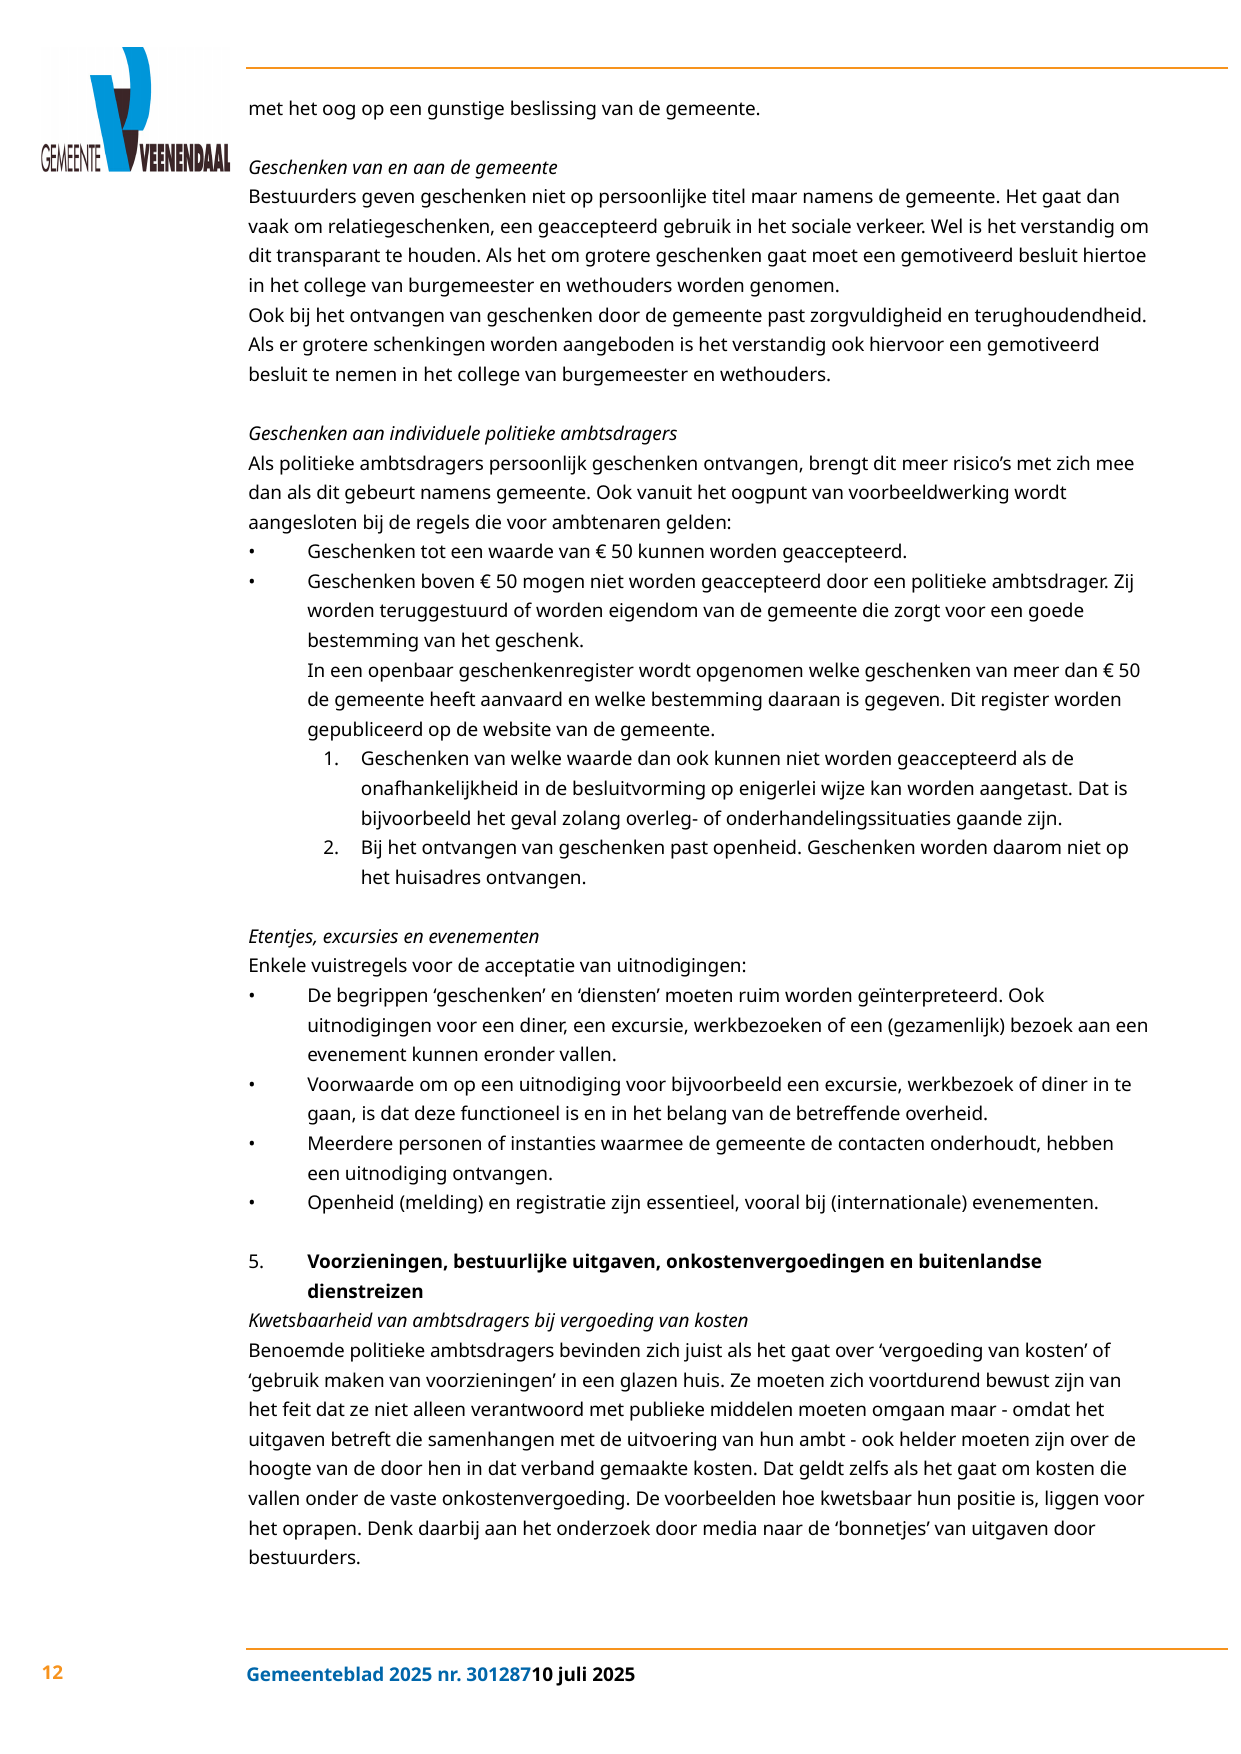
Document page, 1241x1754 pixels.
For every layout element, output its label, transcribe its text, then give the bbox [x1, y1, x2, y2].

list Bij het ontvangen van geschenken past openheid. Geschenken worden daarom niet op het huisadres ontvangen. [323, 834, 1152, 890]
text Geschenken aan individuele politieke ambtsdragers [248, 420, 1152, 446]
text Etentjes, excursies en evenementen [248, 923, 1152, 949]
text Bestuurders geven geschenken niet op persoonlijke titel maar namens de gemeente. Het gaat dan vaak om relatiegeschenken, een geaccepteerd gebruik in het sociale verkeer. Wel is het verstandig om dit transparant te houden. Als het om grotere geschenken gaat moet een gemotiveerd besluit hiertoe in het college van burgemeester en wethouders worden genomen. [248, 183, 1152, 298]
list De begrippen ‘geschenken’ en ‘diensten’ moeten ruim worden geïnterpreteerd. Ook uitnodigingen voor een diner, een excursie, werkbezoeken of een (gezamenlijk) bezoek aan een evenement kunnen eronder vallen. [248, 982, 1152, 1067]
text met het oog op een gunstige beslissing van de gemeente. [248, 95, 1152, 121]
picture [41, 47, 130, 172]
list Geschenken boven € 50 mogen niet worden geaccepteerd door een politieke ambtsdrager. Zij worden teruggestuurd of worden eigendom van de gemeente die zorgt voor een goede bestemming van het geschenk. [248, 568, 1152, 653]
list Openheid (melding) en registratie zijn essentieel, vooral bij (internationale) evenementen. [248, 1189, 1152, 1215]
picture [123, 47, 231, 172]
text Geschenken van en aan de gemeente [248, 154, 1152, 180]
list In een openbaar geschenkenregister wordt opgenomen welke geschenken van meer dan € 50 de gemeente heeft aanvaard en welke bestemming daaraan is gegeven. Dit register worden gepubliceerd op de website van de gemeente. [248, 657, 1152, 742]
list Meerdere personen of instanties waarmee de gemeente de contacten onderhoudt, hebben een uitnodiging ontvangen. [248, 1130, 1152, 1186]
text Kwetsbaarheid van ambtsdragers bij vergoeding van kosten [248, 1308, 1152, 1333]
list Geschenken tot een waarde van € 50 kunnen worden geaccepteerd. [248, 538, 1152, 564]
list Voorzieningen, bestuurlijke uitgaven, onkostenvergoedingen en buitenlandse dienstreizen [248, 1248, 1152, 1304]
text Enkele vuistregels voor de acceptatie van uitnodigingen: [248, 953, 1152, 978]
text Ook bij het ontvangen van geschenken door de gemeente past zorgvuldigheid en terughoudendheid. Als er grotere schenkingen worden aangeboden is het verstandig ook hiervoor een gemotiveerd besluit te nemen in het college van burgemeester en wethouders. [248, 302, 1152, 387]
text Als politieke ambtsdragers persoonlijk geschenken ontvangen, brengt dit meer risico’s met zich mee dan als dit gebeurt namens gemeente. Ook vanuit het oogpunt van voorbeeldwerking wordt aangesloten bij de regels die voor ambtenaren gelden: [248, 450, 1152, 535]
list Voorwaarde om op een uitnodiging voor bijvoorbeeld een excursie, werkbezoek of diner in te gaan, is dat deze functioneel is en in het belang van de betreffende overheid. [248, 1071, 1152, 1126]
text Benoemde politieke ambtsdragers bevinden zich juist als het gaat over ‘vergoeding van kosten’ of ‘gebruik maken van voorzieningen’ in een glazen huis. Ze moeten zich voortdurend bewust zijn van het feit dat ze niet alleen verantwoord met publieke middelen moeten omgaan maar - omdat het uitgaven betreft die samenhangen met de uitvoering van hun ambt - ook helder moeten zijn over de hoogte van de door hen in dat verband gemaakte kosten. Dat geldt zelfs als het gaat om kosten die vallen onder de vaste onkostenvergoeding. De voorbeelden hoe kwetsbaar hun positie is, liggen voor het oprapen. Denk daarbij aan het onderzoek door media naar de ‘bonnetjes’ van uitgaven door bestuurders. [248, 1337, 1152, 1570]
list Geschenken van welke waarde dan ook kunnen niet worden geaccepteerd als de onafhankelijkheid in de besluitvorming op enigerlei wijze kan worden aangetast. Dat is bijvoorbeeld het geval zolang overleg- of onderhandelingssituaties gaande zijn. [323, 746, 1152, 831]
